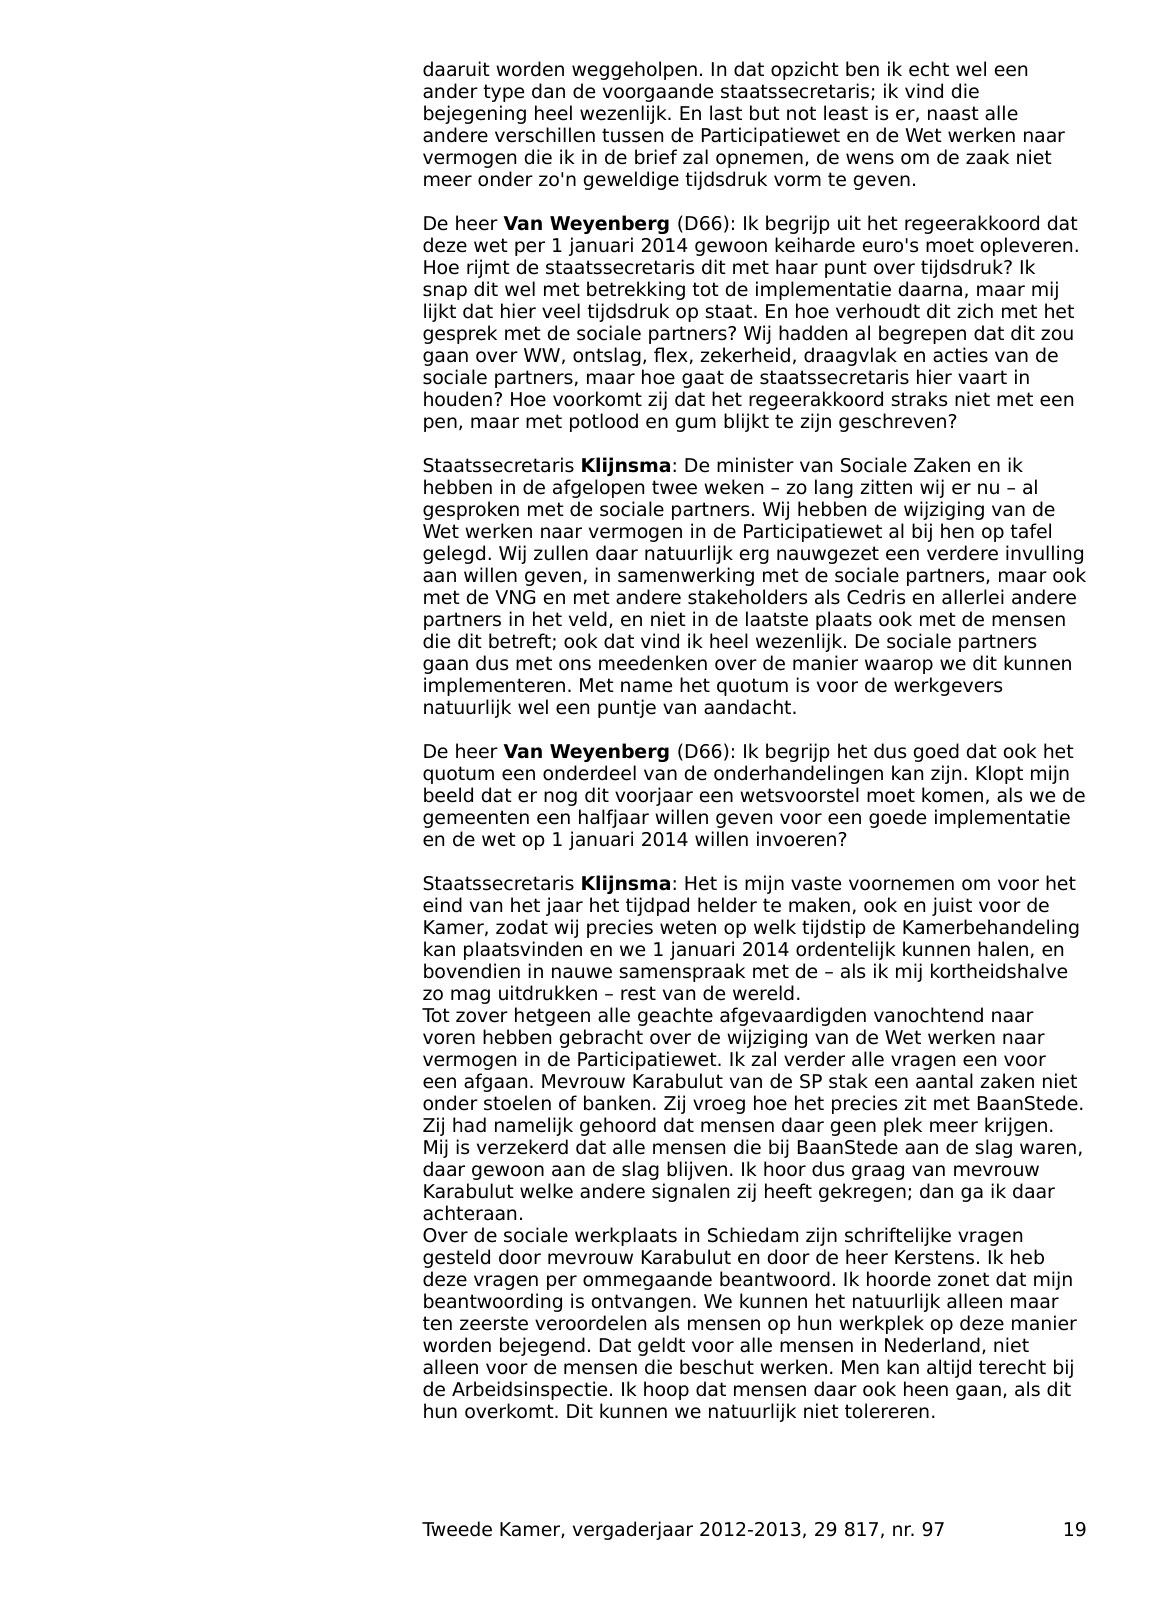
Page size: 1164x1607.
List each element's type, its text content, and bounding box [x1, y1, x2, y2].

text Tot zover hetgeen alle geachte afgevaardigden vanochtend naar voren hebben gebracht over de wijziging van de Wet werken naar vermogen in de Participatiewet. Ik zal verder alle vragen een voor een afgaan. Mevrouw Karabulut van de SP stak een aantal zaken niet onder stoelen of banken. Zij vroeg hoe het precies zit met BaanStede. Zij had namelijk gehoord dat mensen daar geen plek meer krijgen. Mij is verzekerd dat alle mensen die bij BaanStede aan de slag waren, daar gewoon aan de slag blijven. Ik hoor dus graag van mevrouw Karabulut welke andere signalen zij heeft gekregen; dan ga ik daar achteraan. [422, 1005, 1087, 1225]
text daaruit worden weggeholpen. In dat opzicht ben ik echt wel een ander type dan de voorgaande staatssecretaris; ik vind die bejegening heel wezenlijk. En last but not least is er, naast alle andere verschillen tussen de Participatiewet en de Wet werken naar vermogen die ik in de brief zal opnemen, de wens om de zaak niet meer onder zo'n geweldige tijdsdruk vorm te geven. [422, 59, 1087, 191]
text Staatssecretaris Klijnsma: De minister van Sociale Zaken en ik hebben in de afgelopen twee weken – zo lang zitten wij er nu – al gesproken met de sociale partners. Wij hebben de wijziging van de Wet werken naar vermogen in de Participatiewet al bij hen op tafel gelegd. Wij zullen daar natuurlijk erg nauwgezet een verdere invulling aan willen geven, in samenwerking met de sociale partners, maar ook met de VNG en met andere stakeholders als Cedris en allerlei andere partners in het veld, en niet in de laatste plaats ook met de mensen die dit betreft; ook dat vind ik heel wezenlijk. De sociale partners gaan dus met ons meedenken over de manier waarop we dit kunnen implementeren. Met name het quotum is voor de werkgevers natuurlijk wel een puntje van aandacht. [422, 455, 1087, 719]
text De heer Van Weyenberg (D66): Ik begrijp het dus goed dat ook het quotum een onderdeel van de onderhandelingen kan zijn. Klopt mijn beeld dat er nog dit voorjaar een wetsvoorstel moet komen, als we de gemeenten een halfjaar willen geven voor een goede implementatie en de wet op 1 januari 2014 willen invoeren? [422, 741, 1087, 851]
text Over de sociale werkplaats in Schiedam zijn schriftelijke vragen gesteld door mevrouw Karabulut en door de heer Kerstens. Ik heb deze vragen per ommegaande beantwoord. Ik hoorde zonet dat mijn beantwoording is ontvangen. We kunnen het natuurlijk alleen maar ten zeerste veroordelen als mensen op hun werkplek op deze manier worden bejegend. Dat geldt voor alle mensen in Nederland, niet alleen voor de mensen die beschut werken. Men kan altijd terecht bij de Arbeidsinspectie. Ik hoop dat mensen daar ook heen gaan, als dit hun overkomt. Dit kunnen we natuurlijk niet tolereren. [422, 1225, 1087, 1423]
text Staatssecretaris Klijnsma: Het is mijn vaste voornemen om voor het eind van het jaar het tijdpad helder te maken, ook en juist voor de Kamer, zodat wij precies weten op welk tijdstip de Kamerbehandeling kan plaatsvinden en we 1 januari 2014 ordentelijk kunnen halen, en bovendien in nauwe samenspraak met de – als ik mij kortheidshalve zo mag uitdrukken – rest van de wereld. [422, 873, 1087, 1005]
text De heer Van Weyenberg (D66): Ik begrijp uit het regeerakkoord dat deze wet per 1 januari 2014 gewoon keiharde euro's moet opleveren. Hoe rijmt de staatssecretaris dit met haar punt over tijdsdruk? Ik snap dit wel met betrekking tot de implementatie daarna, maar mij lijkt dat hier veel tijdsdruk op staat. En hoe verhoudt dit zich met het gesprek met de sociale partners? Wij hadden al begrepen dat dit zou gaan over WW, ontslag, flex, zekerheid, draagvlak en acties van de sociale partners, maar hoe gaat de staatssecretaris hier vaart in houden? Hoe voorkomt zij dat het regeerakkoord straks niet met een pen, maar met potlood en gum blijkt te zijn geschreven? [422, 213, 1087, 433]
